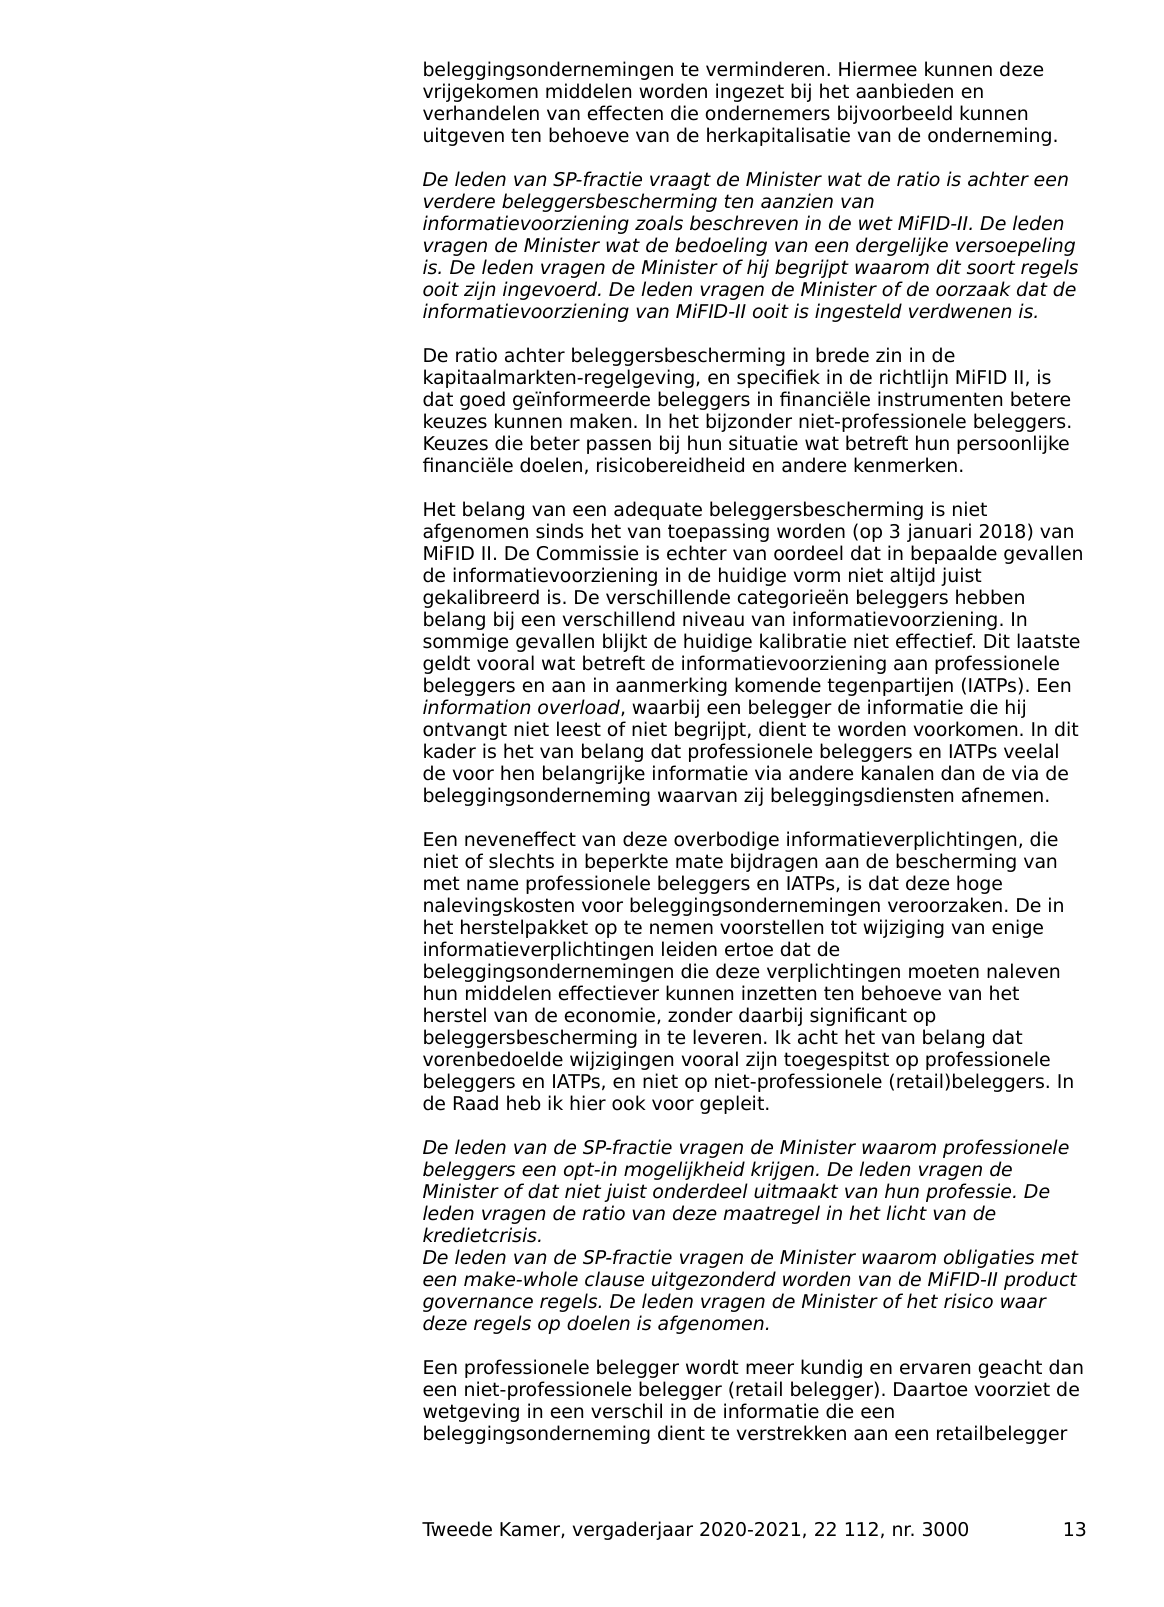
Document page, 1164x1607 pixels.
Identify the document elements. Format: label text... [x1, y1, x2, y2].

text De leden van de SP-fractie vragen de Minister waarom professionele beleggers een opt-in mogelijkheid krijgen. De leden vragen de Minister of dat niet juist onderdeel uitmaakt van hun professie. De leden vragen de ratio van deze maatregel in het licht van de kredietcrisis. [422, 1137, 1087, 1247]
text De ratio achter beleggersbescherming in brede zin in de kapitaalmarkten-regelgeving, en specifiek in de richtlijn MiFID II, is dat goed geïnformeerde beleggers in financiële instrumenten betere keuzes kunnen maken. In het bijzonder niet-professionele beleggers. Keuzes die beter passen bij hun situatie wat betreft hun persoonlijke financiële doelen, risicobereidheid en andere kenmerken. [422, 345, 1087, 477]
text Een neveneffect van deze overbodige informatieverplichtingen, die niet of slechts in beperkte mate bijdragen aan de bescherming van met name professionele beleggers en IATPs, is dat deze hoge nalevingskosten voor beleggingsondernemingen veroorzaken. De in het herstelpakket op te nemen voorstellen tot wijziging van enige informatieverplichtingen leiden ertoe dat de beleggingsondernemingen die deze verplichtingen moeten naleven hun middelen effectiever kunnen inzetten ten behoeve van het herstel van de economie, zonder daarbij significant op beleggersbescherming in te leveren. Ik acht het van belang dat vorenbedoelde wijzigingen vooral zijn toegespitst op professionele beleggers en IATPs, en niet op niet-professionele (retail)beleggers. In de Raad heb ik hier ook voor gepleit. [422, 829, 1087, 1115]
text beleggingsondernemingen te verminderen. Hiermee kunnen deze vrijgekomen middelen worden ingezet bij het aanbieden en verhandelen van effecten die ondernemers bijvoorbeeld kunnen uitgeven ten behoeve van de herkapitalisatie van de onderneming. [422, 59, 1087, 147]
text Een professionele belegger wordt meer kundig en ervaren geacht dan een niet-professionele belegger (retail belegger). Daartoe voorziet de wetgeving in een verschil in de informatie die een beleggingsonderneming dient te verstrekken aan een retailbelegger [422, 1357, 1087, 1445]
text Het belang van een adequate beleggersbescherming is niet afgenomen sinds het van toepassing worden (op 3 januari 2018) van MiFID II. De Commissie is echter van oordeel dat in bepaalde gevallen de informatievoorziening in de huidige vorm niet altijd juist gekalibreerd is. De verschillende categorieën beleggers hebben belang bij een verschillend niveau van informatievoorziening. In sommige gevallen blijkt de huidige kalibratie niet effectief. Dit laatste geldt vooral wat betreft de informatievoorziening aan professionele beleggers en aan in aanmerking komende tegenpartijen (IATPs). Een information overload, waarbij een belegger de informatie die hij ontvangt niet leest of niet begrijpt, dient te worden voorkomen. In dit kader is het van belang dat professionele beleggers en IATPs veelal de voor hen belangrijke informatie via andere kanalen dan de via de beleggingsonderneming waarvan zij beleggingsdiensten afnemen. [422, 499, 1087, 807]
text De leden van SP-fractie vraagt de Minister wat de ratio is achter een verdere beleggersbescherming ten aanzien van informatievoorziening zoals beschreven in de wet MiFID-II. De leden vragen de Minister wat de bedoeling van een dergelijke versoepeling is. De leden vragen de Minister of hij begrijpt waarom dit soort regels ooit zijn ingevoerd. De leden vragen de Minister of de oorzaak dat de informatievoorziening van MiFID-II ooit is ingesteld verdwenen is. [422, 169, 1087, 323]
text De leden van de SP-fractie vragen de Minister waarom obligaties met een make-whole clause uitgezonderd worden van de MiFID-II product governance regels. De leden vragen de Minister of het risico waar deze regels op doelen is afgenomen. [422, 1247, 1087, 1335]
